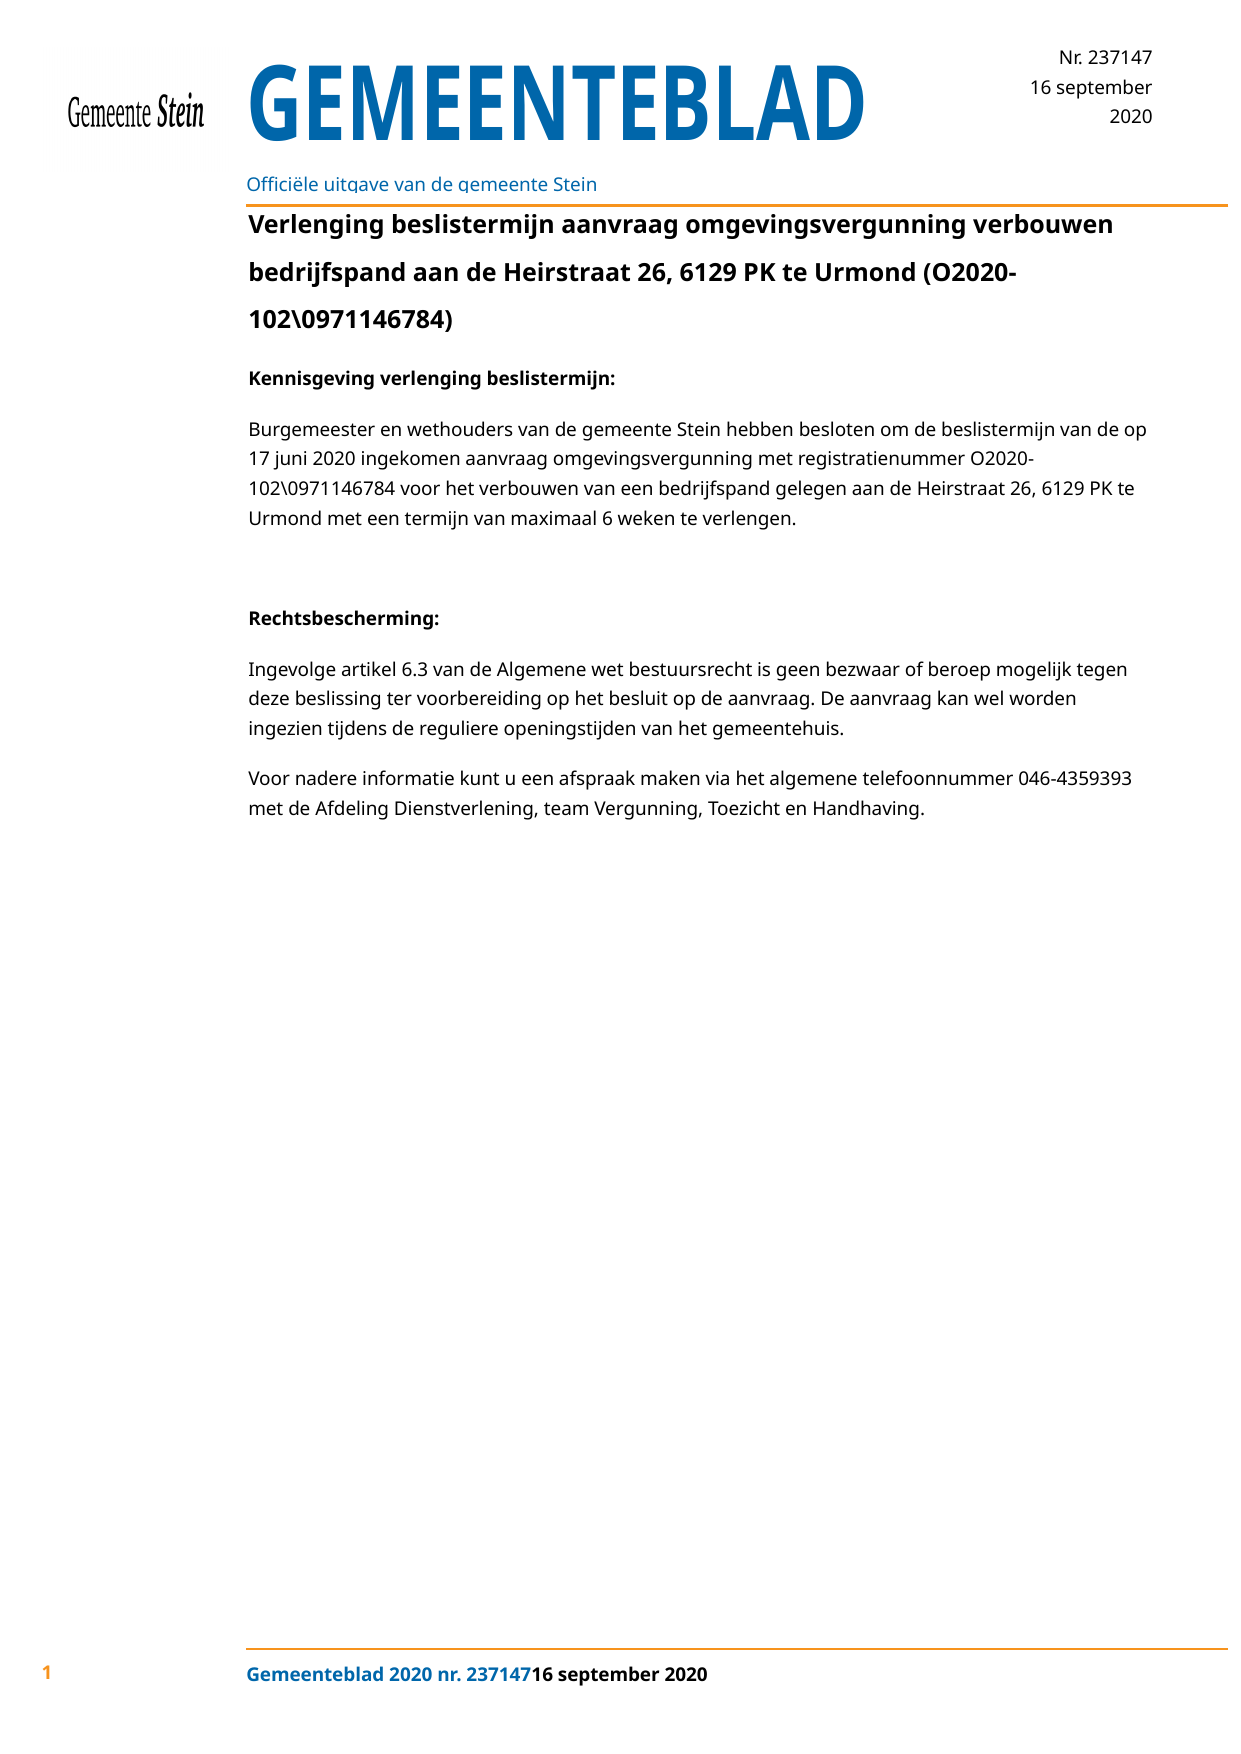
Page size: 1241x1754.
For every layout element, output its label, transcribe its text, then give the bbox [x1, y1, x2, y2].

text Ingevolge artikel 6.3 van de Algemene wet bestuursrecht is geen bezwaar of beroep mogelijk tegen deze beslissing ter voorbereiding op het besluit op de aanvraag. De aanvraag kan wel worden ingezien tijdens de reguliere openingstijden van het gemeentehuis. [248, 656, 1152, 741]
text Verlenging beslistermijn aanvraag omgevingsvergunning verbouwen bedrijfspand aan de Heirstraat 26, 6129 PK te Urmond (O2020-102\0971146784) [248, 207, 1152, 336]
text Voor nadere informatie kunt u een afspraak maken via het algemene telefoonnummer 046-4359393 met de Afdeling Dienstverlening, team Vergunning, Toezicht en Handhaving. [248, 766, 1152, 821]
picture [41, 47, 231, 172]
text Kennisgeving verlenging beslistermijn: [248, 366, 1152, 391]
text Rechtsbescherming: [248, 606, 1152, 631]
text Burgemeester en wethouders van de gemeente Stein hebben besloten om de beslistermijn van de op 17 juni 2020 ingekomen aanvraag omgevingsvergunning met registratienummer O2020-102\0971146784 voor het verbouwen van een bedrijfspand gelegen aan de Heirstraat 26, 6129 PK te Urmond met een termijn van maximaal 6 weken te verlengen. [248, 416, 1152, 530]
